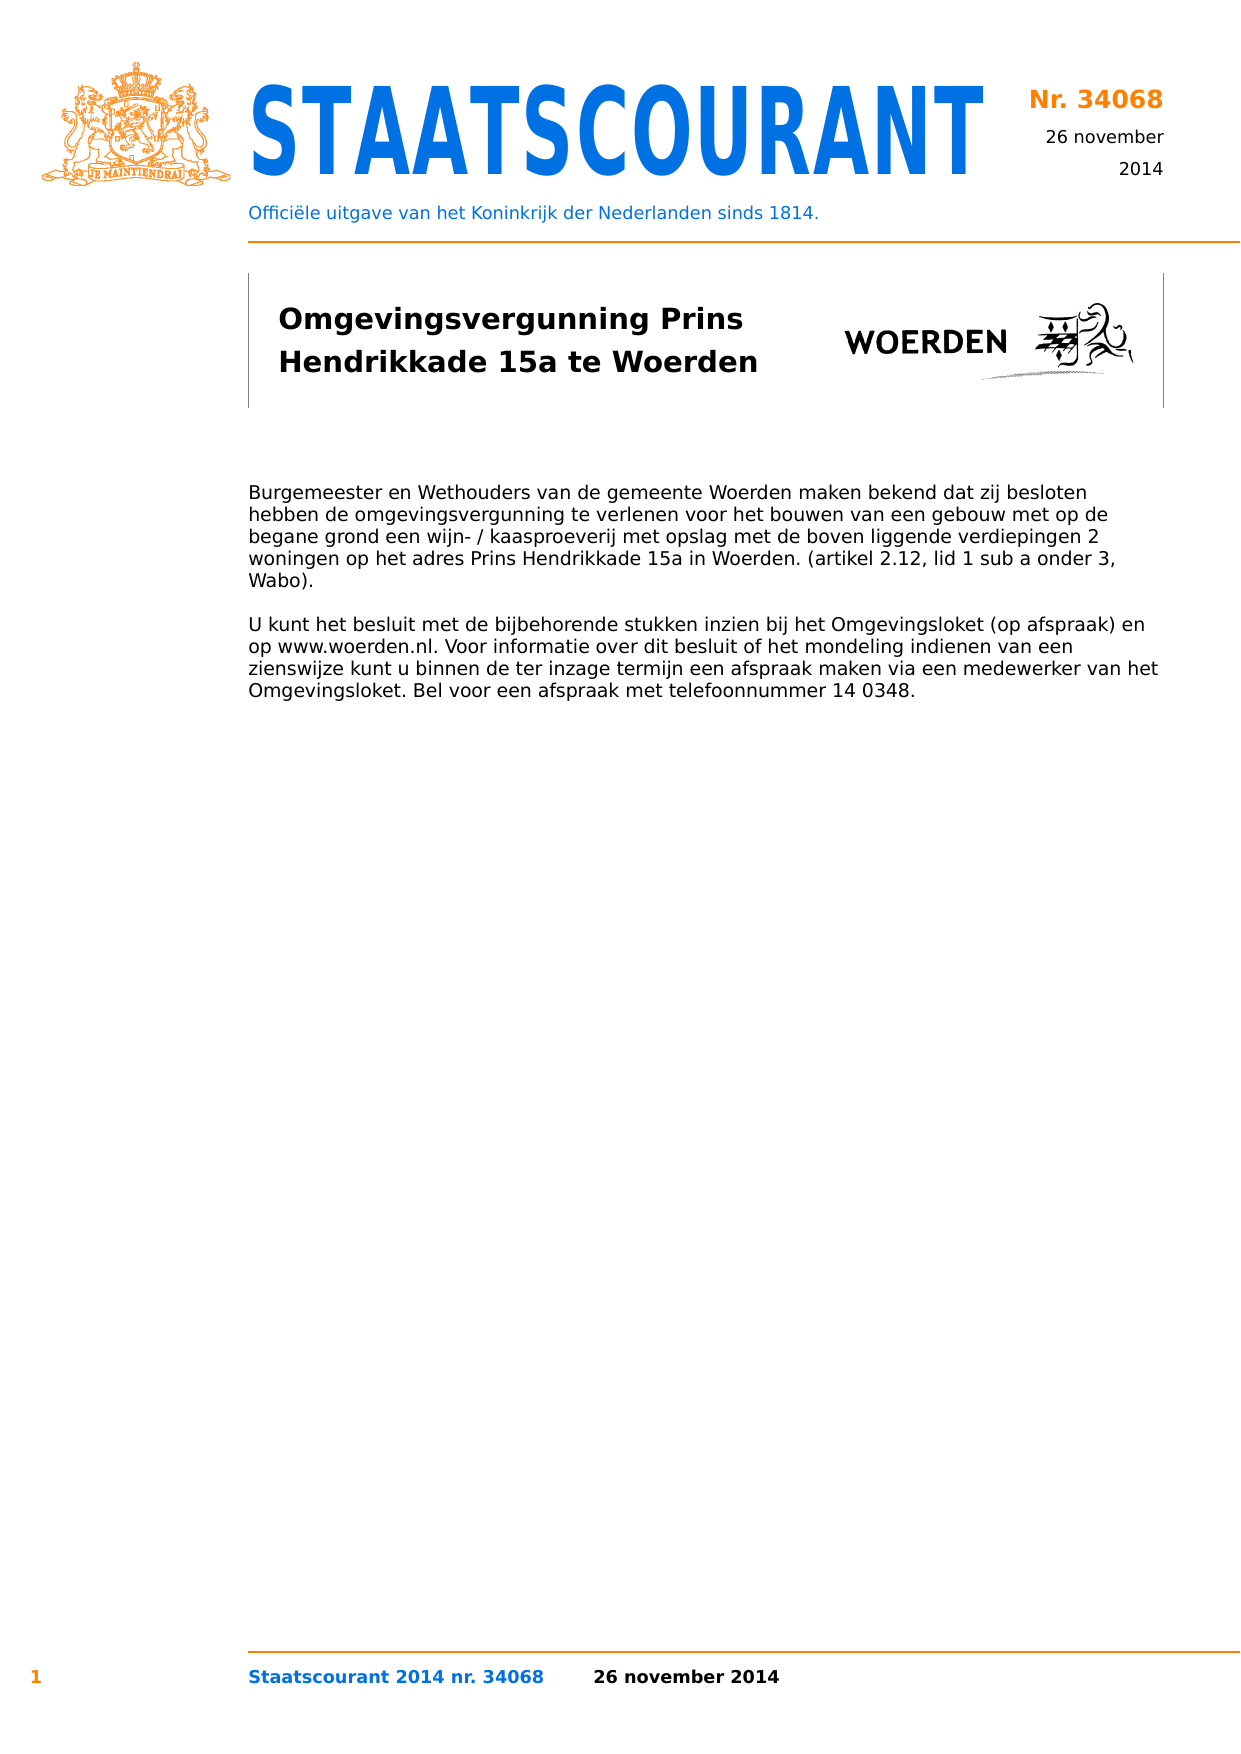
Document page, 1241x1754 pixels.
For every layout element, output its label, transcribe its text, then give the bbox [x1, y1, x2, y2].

table_header [25, 62, 248, 241]
text Burgemeester en Wethouders van de gemeente Woerden maken bekend dat zij besloten hebben de omgevingsvergunning te verlenen voor het bouwen van een gebouw met op de begane grond een wijn- / kaasproeverij met opslag met de boven liggende verdiepingen 2 woningen op het adres Prins Hendrikkade 15a in Woerden. (artikel 2.12, lid 1 sub a onder 3, Wabo). [248, 482, 1163, 592]
subtitle Omgevingsvergunning Prins Hendrikkade 15a te Woerden [249, 273, 1163, 408]
table_cell Officiële uitgave van het Koninkrijk der Nederlanden sinds 1814. [248, 203, 1240, 241]
table_header Nr. 34068 [998, 62, 1240, 121]
picture [844, 302, 1134, 380]
table_cell 2014 [998, 153, 1240, 203]
picture [41, 62, 231, 186]
table_cell 26 november [998, 121, 1240, 153]
table_header STAATSCOURANT [248, 62, 998, 203]
text U kunt het besluit met de bijbehorende stukken inzien bij het Omgevingsloket (op afspraak) en op www.woerden.nl. Voor informatie over dit besluit of het mondeling indienen van een zienswijze kunt u binnen de ter inzage termijn een afspraak maken via een medewerker van het Omgevingsloket. Bel voor een afspraak met telefoonnummer 14 0348. [248, 614, 1163, 702]
